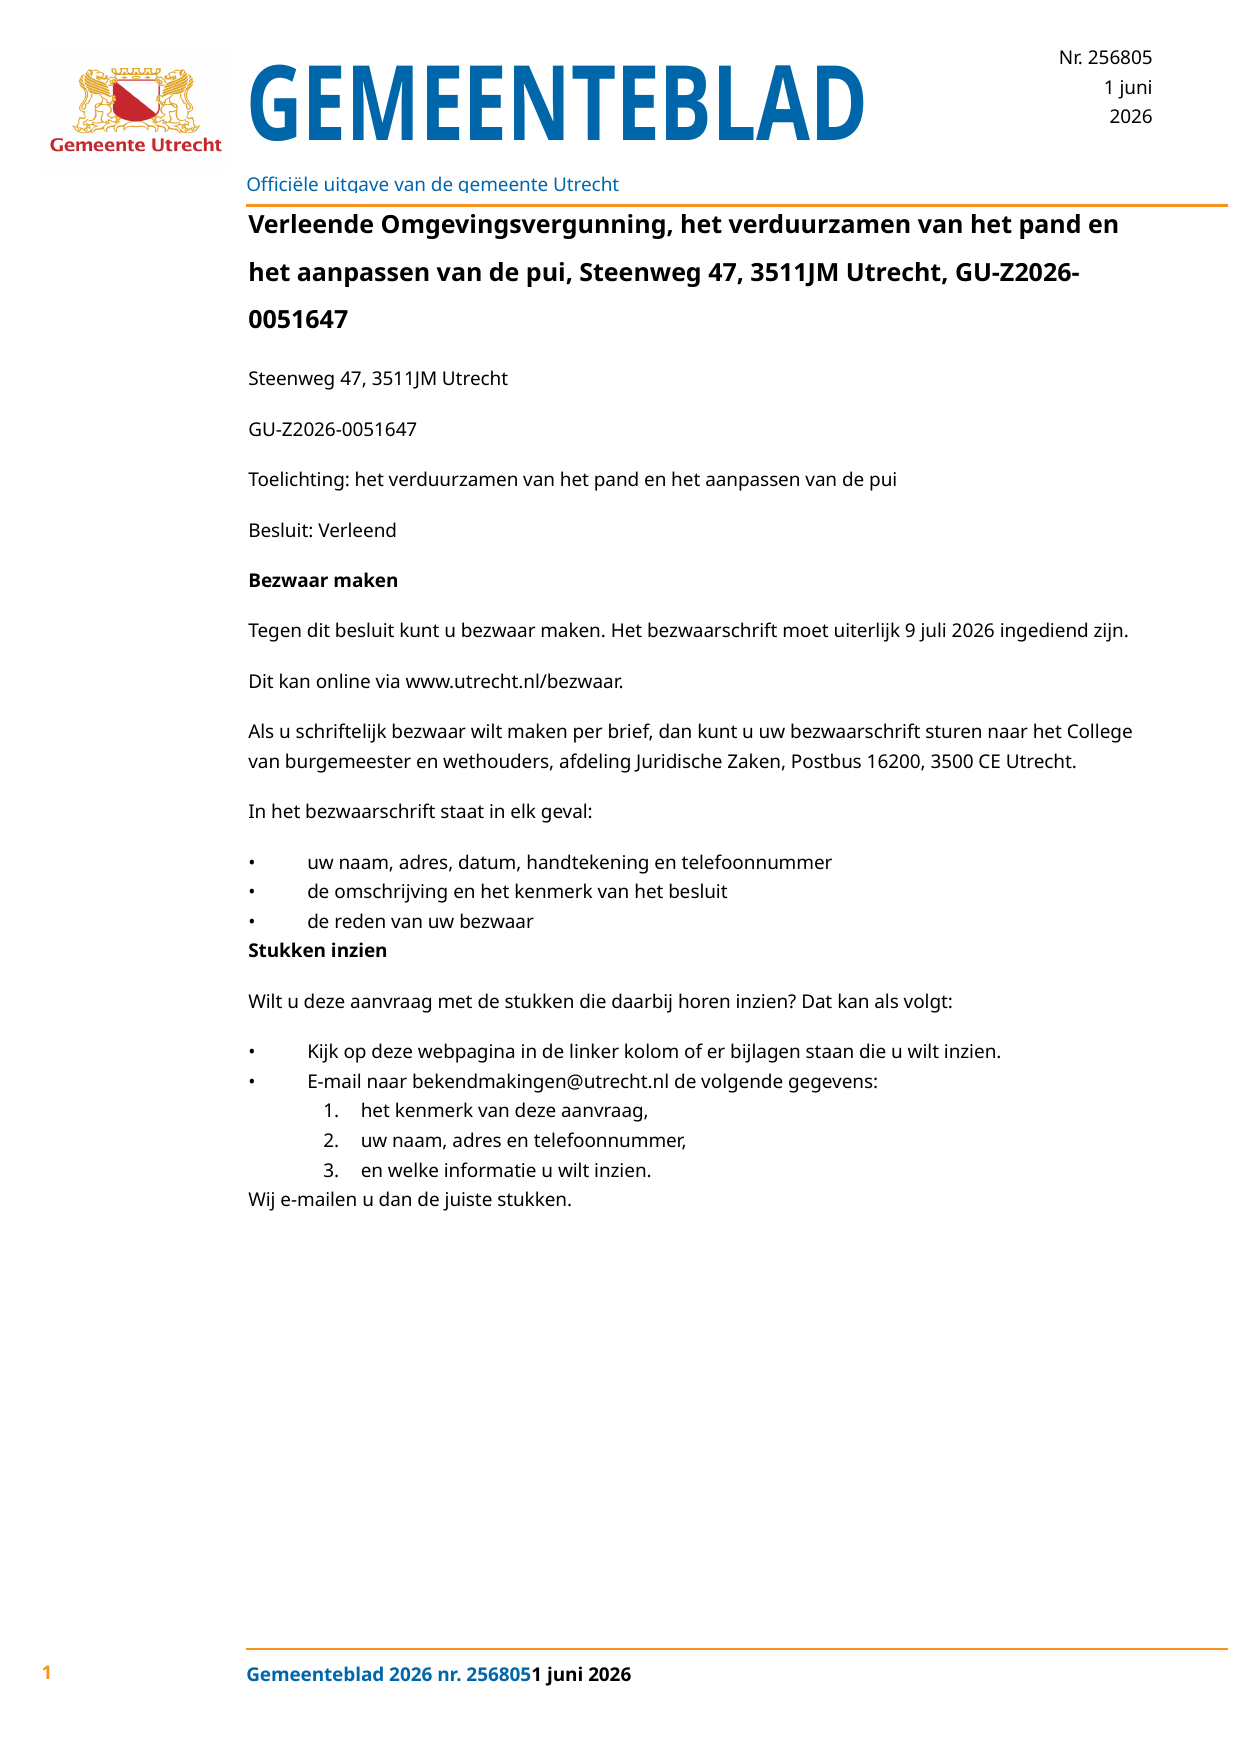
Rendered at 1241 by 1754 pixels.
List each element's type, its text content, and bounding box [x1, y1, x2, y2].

picture [41, 47, 231, 172]
text GU-Z2026-0051647 [248, 416, 1152, 442]
list uw naam, adres en telefoonnummer, [323, 1127, 1152, 1153]
text Steenweg 47, 3511JM Utrecht [248, 366, 1152, 391]
list de reden van uw bezwaar [248, 908, 1152, 934]
list Kijk op deze webpagina in de linker kolom of er bijlagen staan die u wilt inzien. [248, 1038, 1152, 1064]
list en welke informatie u wilt inzien. [323, 1157, 1152, 1182]
text Bezwaar maken [248, 567, 1152, 593]
text Dit kan online via www.utrecht.nl/bezwaar. [248, 668, 1152, 694]
text Besluit: Verleend [248, 517, 1152, 542]
text Als u schriftelijk bezwaar wilt maken per brief, dan kunt u uw bezwaarschrift sturen naar het College van burgemeester en wethouders, afdeling Juridische Zaken, Postbus 16200, 3500 CE Utrecht. [248, 718, 1152, 774]
text Wilt u deze aanvraag met de stukken die daarbij horen inzien? Dat kan als volgt: [248, 988, 1152, 1014]
list E-mail naar bekendmakingen@utrecht.nl de volgende gegevens: [248, 1068, 1152, 1094]
text Tegen dit besluit kunt u bezwaar maken. Het bezwaarschrift moet uiterlijk 9 juli 2026 ingediend zijn. [248, 618, 1152, 643]
list uw naam, adres, datum, handtekening en telefoonnummer [248, 849, 1152, 874]
text Stukken inzien [248, 938, 1152, 963]
list het kenmerk van deze aanvraag, [323, 1098, 1152, 1123]
text Verleende Omgevingsvergunning, het verduurzamen van het pand en het aanpassen van de pui, Steenweg 47, 3511JM Utrecht, GU-Z2026-0051647 [248, 207, 1152, 336]
text Wij e-mailen u dan de juiste stukken. [248, 1186, 1152, 1212]
text Toelichting: het verduurzamen van het pand en het aanpassen van de pui [248, 466, 1152, 492]
list de omschrijving en het kenmerk van het besluit [248, 878, 1152, 904]
text In het bezwaarschrift staat in elk geval: [248, 798, 1152, 824]
